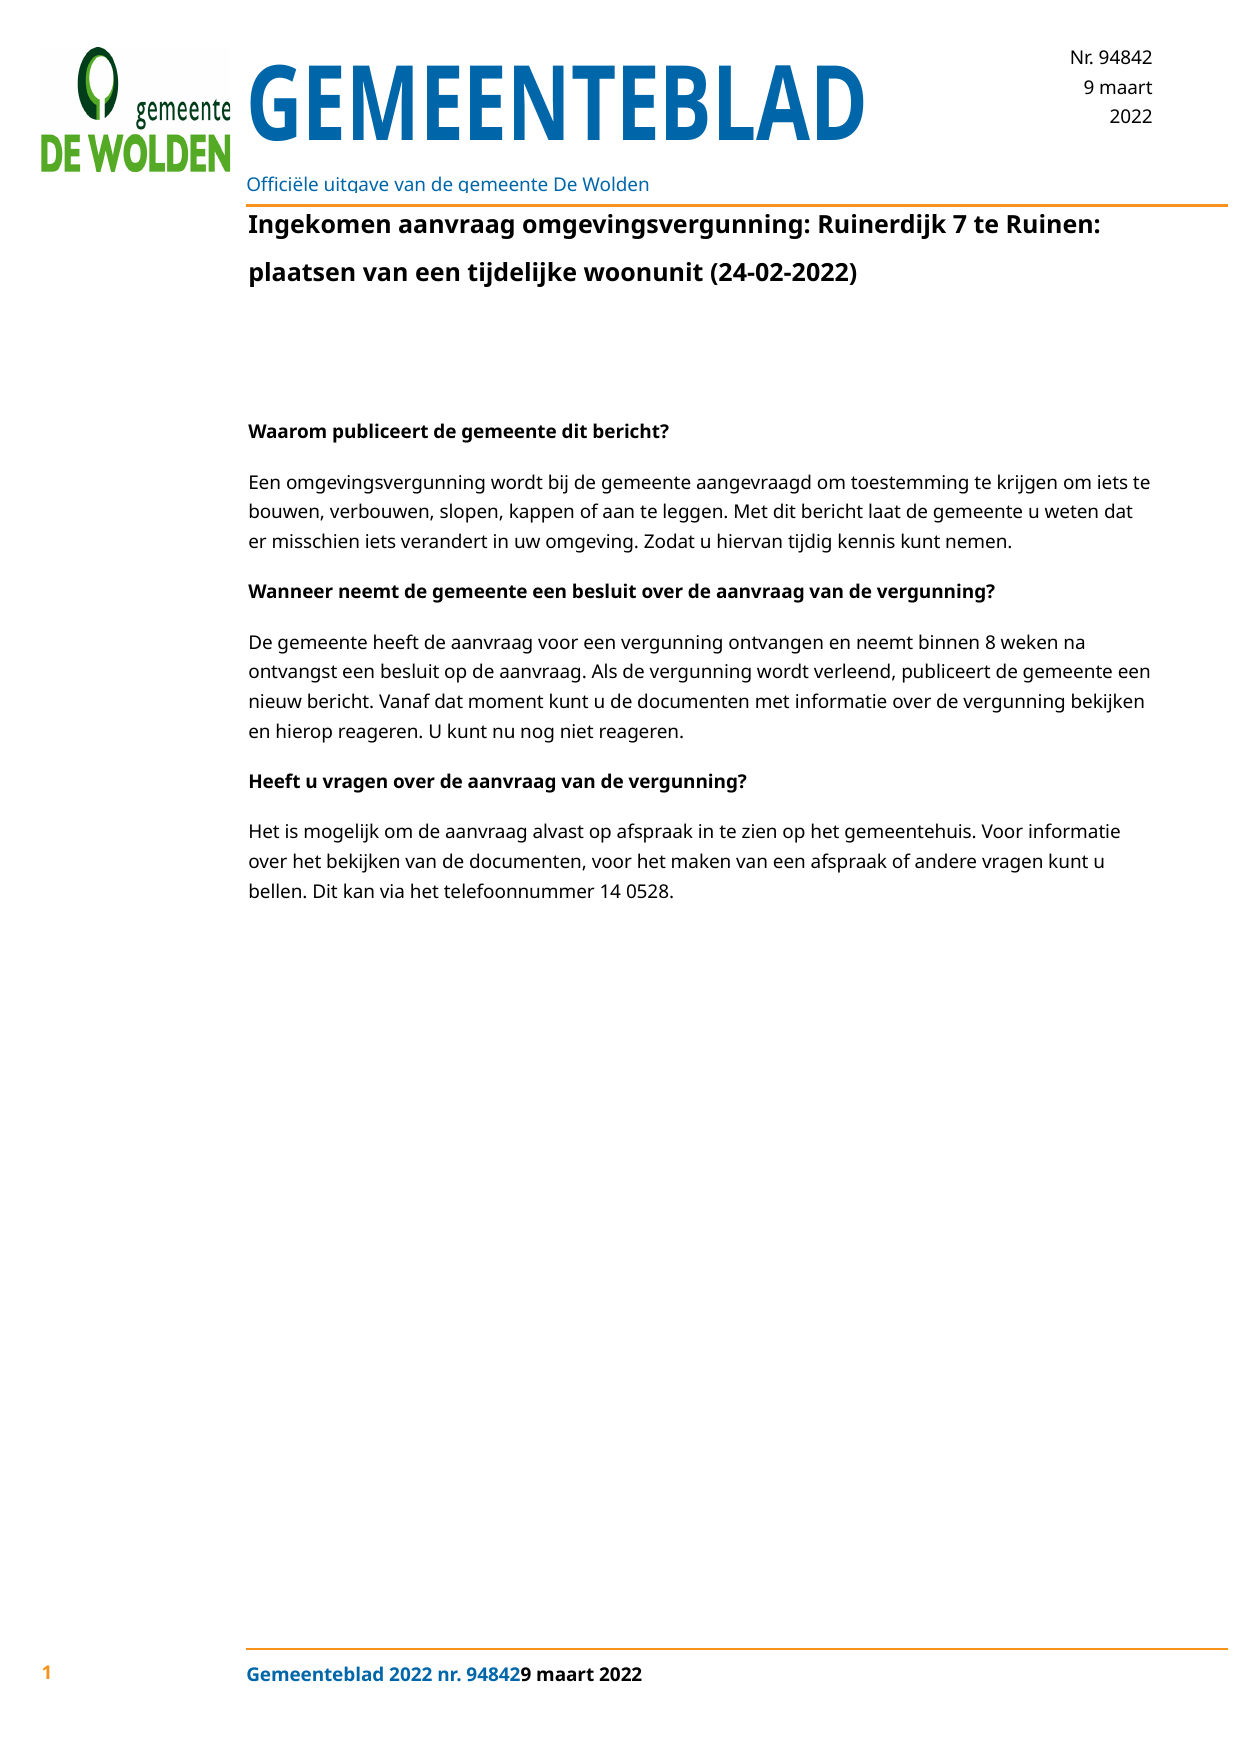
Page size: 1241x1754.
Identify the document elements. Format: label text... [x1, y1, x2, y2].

text Ingekomen aanvraag omgevingsvergunning: Ruinerdijk 7 te Ruinen: plaatsen van een tijdelijke woonunit (24-02-2022) [248, 207, 1152, 288]
picture [41, 47, 231, 172]
text Heeft u vragen over de aanvraag van de vergunning? [248, 768, 1152, 794]
text De gemeente heeft de aanvraag voor een vergunning ontvangen en neemt binnen 8 weken na ontvangst een besluit op de aanvraag. Als de vergunning wordt verleend, publiceert de gemeente een nieuw bericht. Vanaf dat moment kunt u de documenten met informatie over de vergunning bekijken en hierop reageren. U kunt nu nog niet reageren. [248, 629, 1152, 744]
text Een omgevingsvergunning wordt bij de gemeente aangevraagd om toestemming te krijgen om iets te bouwen, verbouwen, slopen, kappen of aan te leggen. Met dit bericht laat de gemeente u weten dat er misschien iets verandert in uw omgeving. Zodat u hiervan tijdig kennis kunt nemen. [248, 469, 1152, 554]
text Het is mogelijk om de aanvraag alvast op afspraak in te zien op het gemeentehuis. Voor informatie over het bekijken van de documenten, voor het maken van een afspraak of andere vragen kunt u bellen. Dit kan via het telefoonnummer 14 0528. [248, 819, 1152, 904]
text Wanneer neemt de gemeente een besluit over de aanvraag van de vergunning? [248, 579, 1152, 604]
text Waarom publiceert de gemeente dit bericht? [248, 419, 1152, 444]
